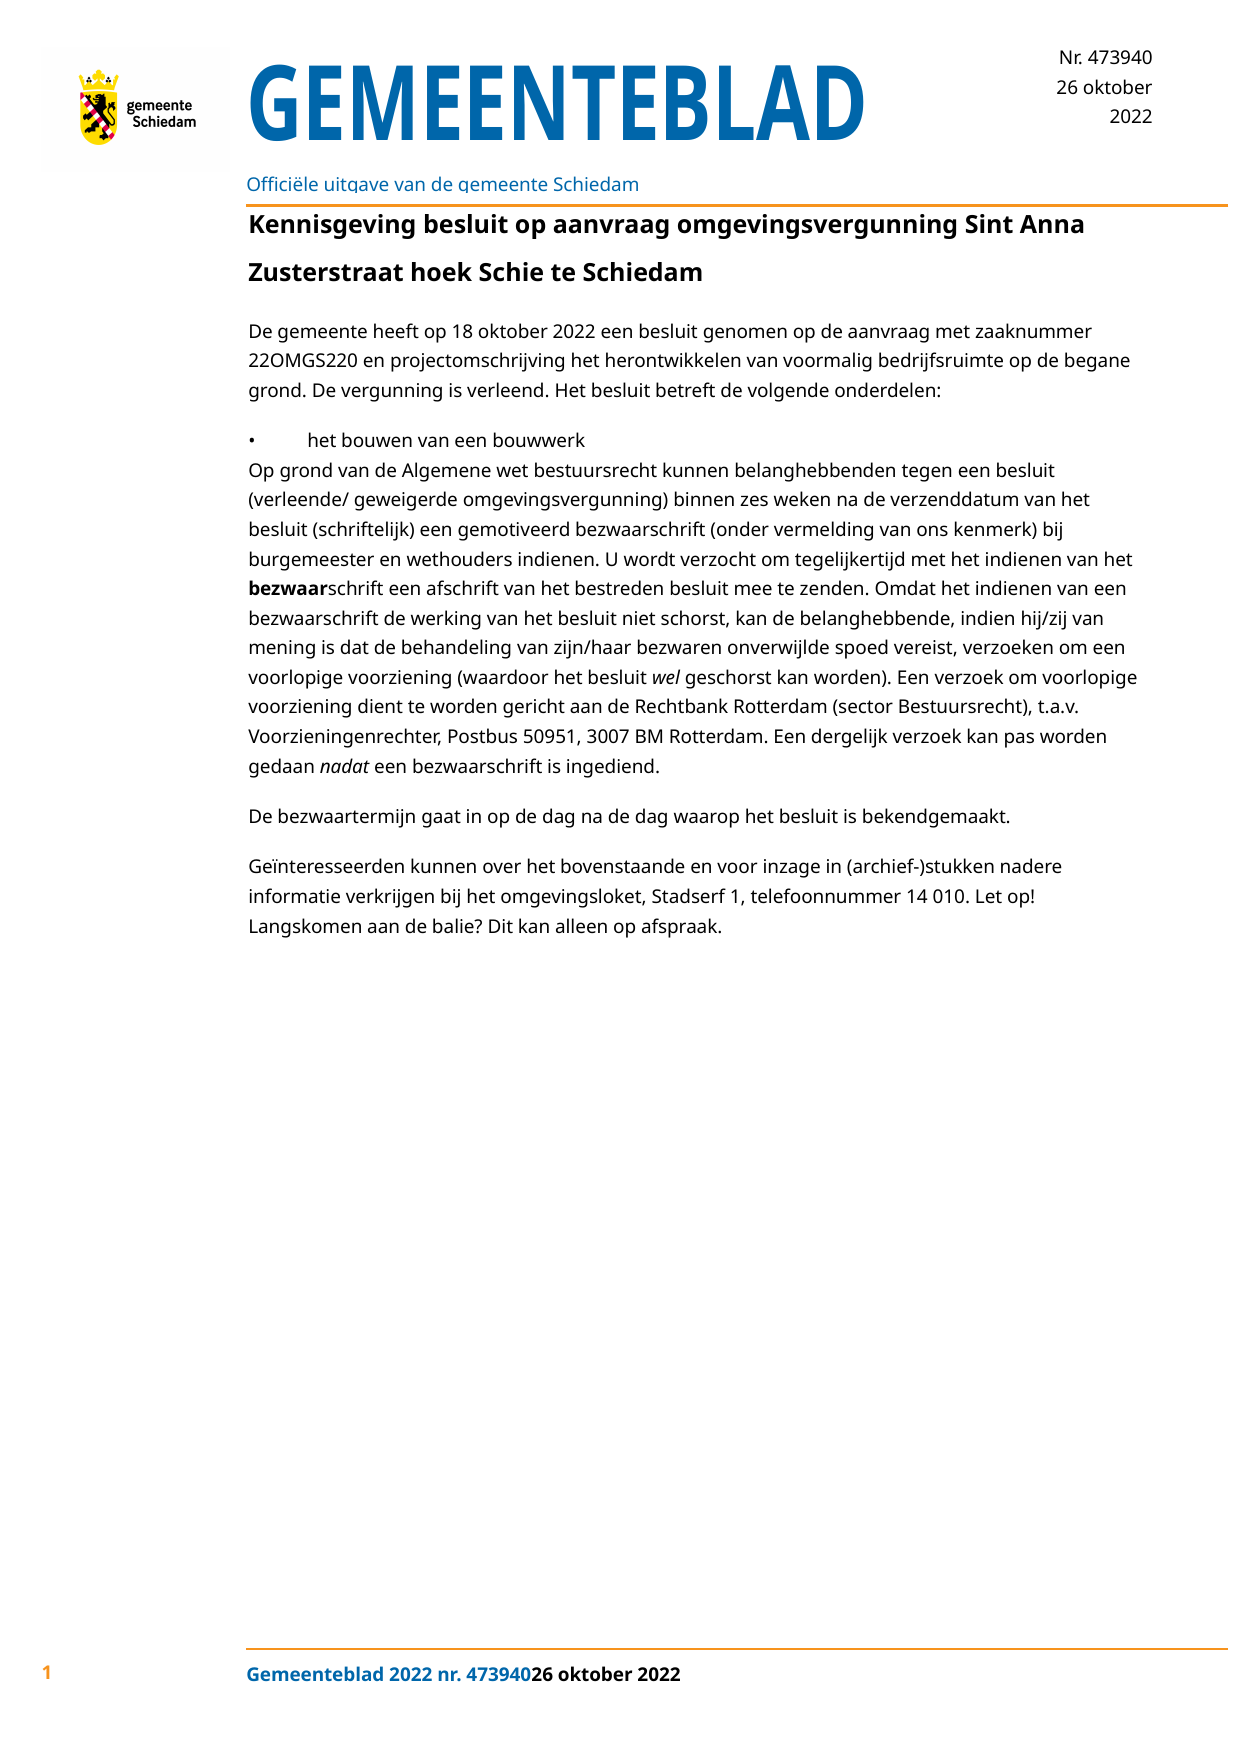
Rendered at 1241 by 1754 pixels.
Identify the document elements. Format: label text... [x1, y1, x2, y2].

text De bezwaartermijn gaat in op de dag na de dag waarop het besluit is bekendgemaakt. [248, 803, 1152, 829]
text Geïnteresseerden kunnen over het bovenstaande en voor inzage in (archief-)stukken nadere informatie verkrijgen bij het omgevingsloket, Stadserf 1, telefoonnummer 14 010. Let op! Langskomen aan de balie? Dit kan alleen op afspraak. [248, 854, 1152, 939]
text Op grond van de Algemene wet bestuursrecht kunnen belanghebbenden tegen een besluit (verleende/ geweigerde omgevingsvergunning) binnen zes weken na de verzenddatum van het besluit (schriftelijk) een gemotiveerd bezwaarschrift (onder vermelding van ons kenmerk) bij burgemeester en wethouders indienen. U wordt verzocht om tegelijkertijd met het indienen van het bezwaarschrift een afschrift van het bestreden besluit mee te zenden. Omdat het indienen van een bezwaarschrift de werking van het besluit niet schorst, kan de belanghebbende, indien hij/zij van mening is dat de behandeling van zijn/haar bezwaren onverwijlde spoed vereist, verzoeken om een voorlopige voorziening (waardoor het besluit wel geschorst kan worden). Een verzoek om voorlopige voorziening dient te worden gericht aan de Rechtbank Rotterdam (sector Bestuursrecht), t.a.v. Voorzieningenrechter, Postbus 50951, 3007 BM Rotterdam. Een dergelijk verzoek kan pas worden gedaan nadat een bezwaarschrift is ingediend. [248, 457, 1152, 779]
text Kennisgeving besluit op aanvraag omgevingsvergunning Sint Anna Zusterstraat hoek Schie te Schiedam [248, 207, 1152, 288]
text De gemeente heeft op 18 oktober 2022 een besluit genomen op de aanvraag met zaaknummer 22OMGS220 en projectomschrijving het herontwikkelen van voormalig bedrijfsruimte op de begane grond. De vergunning is verleend. Het besluit betreft de volgende onderdelen: [248, 318, 1152, 403]
list het bouwen van een bouwwerk [248, 427, 1152, 453]
picture [41, 47, 231, 172]
